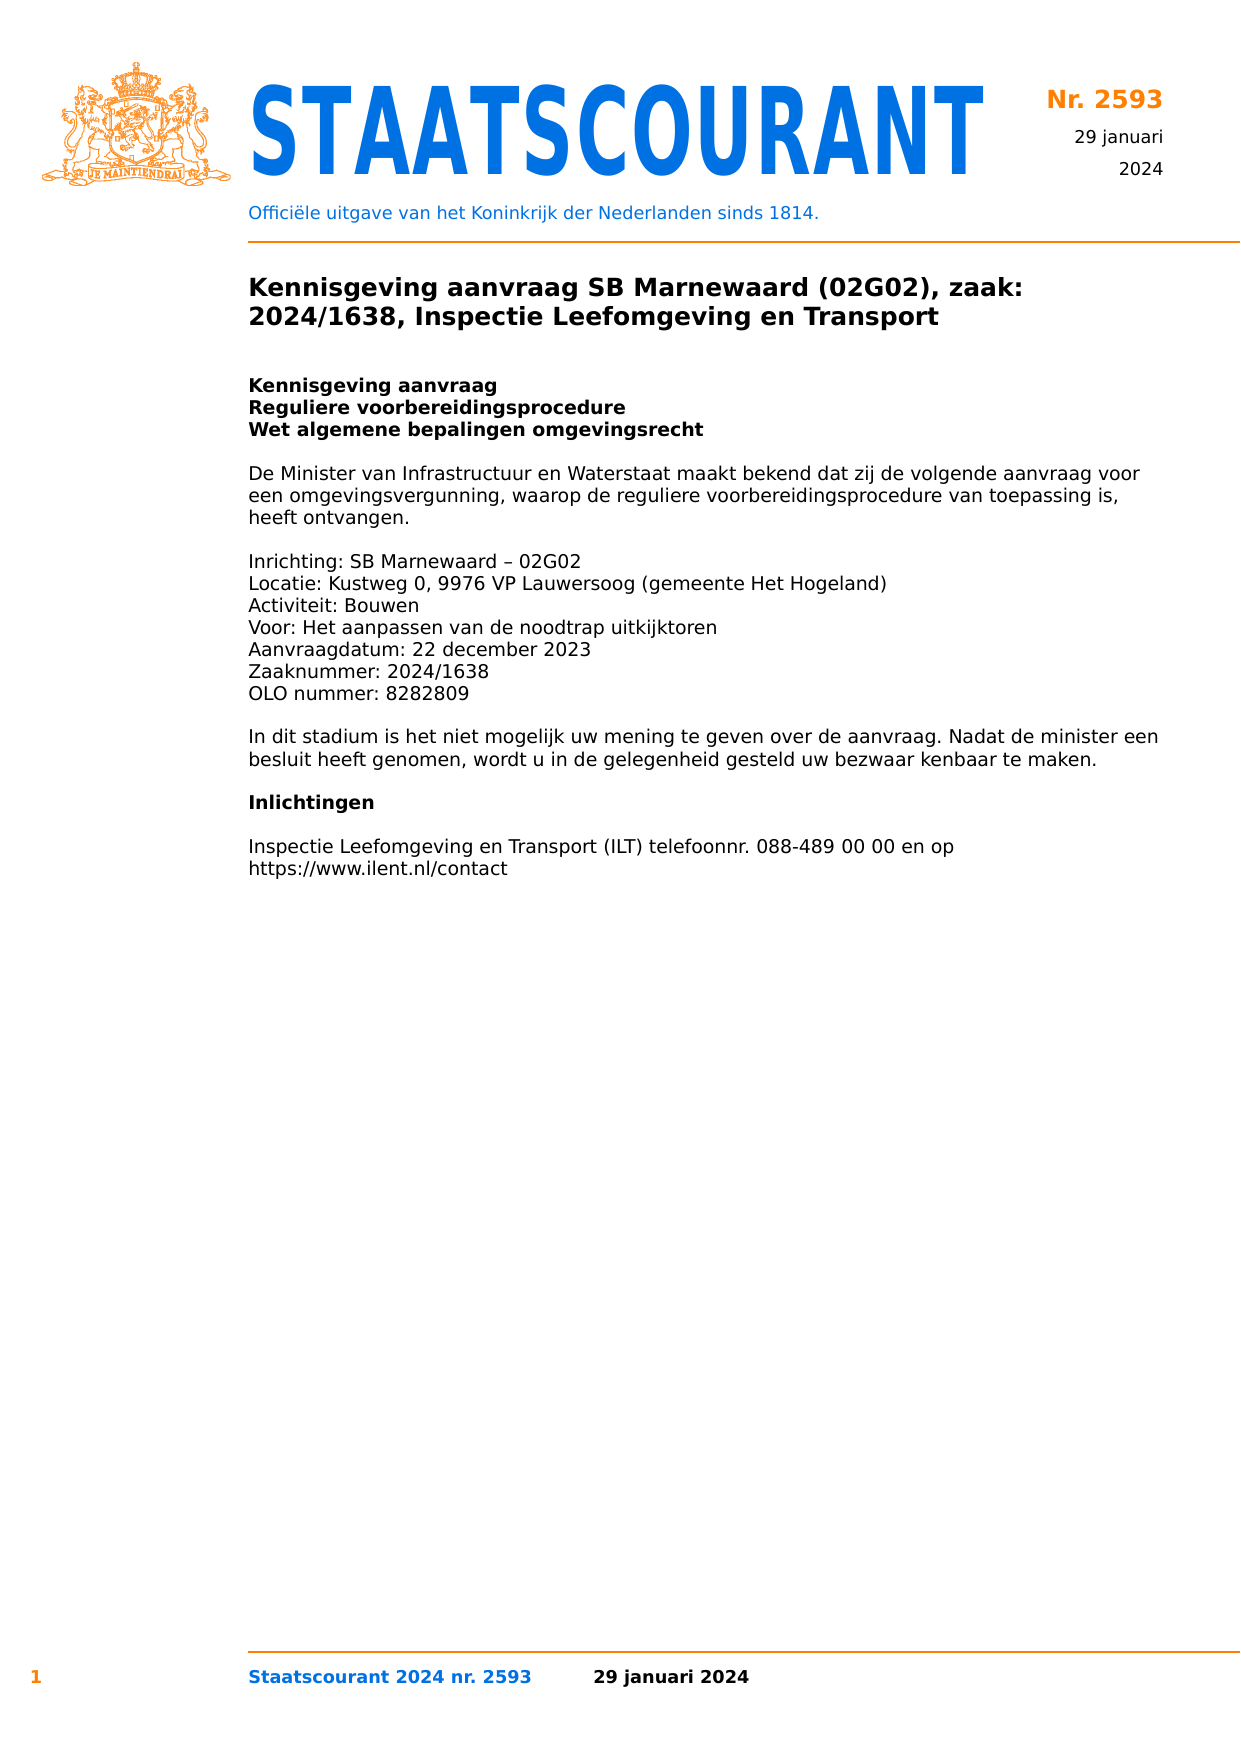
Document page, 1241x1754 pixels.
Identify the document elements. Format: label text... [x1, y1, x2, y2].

subtitle Kennisgeving aanvraag SB Marnewaard (02G02), zaak: 2024/1638, Inspectie Leefomgeving en Transport [248, 273, 1163, 331]
table_header Nr. 2593 [998, 62, 1240, 121]
text De Minister van Infrastructuur en Waterstaat maakt bekend dat zij de volgende aanvraag voor een omgevingsvergunning, waarop de reguliere voorbereidingsprocedure van toepassing is, heeft ontvangen. [248, 463, 1163, 529]
text Activiteit: Bouwen [248, 595, 1163, 617]
text OLO nummer: 8282809 [248, 683, 1163, 704]
text Zaaknummer: 2024/1638 [248, 661, 1163, 683]
subtitle Inlichtingen [248, 792, 1163, 814]
table_header [25, 62, 248, 241]
picture [41, 62, 231, 186]
text In dit stadium is het niet mogelijk uw mening te geven over de aanvraag. Nadat de minister een besluit heeft genomen, wordt u in de gelegenheid gesteld uw bezwaar kenbaar te maken. [248, 726, 1163, 770]
text Inspectie Leefomgeving en Transport (ILT) telefoonnr. 088-489 00 00 en op https://www.ilent.nl/contact [248, 836, 1163, 880]
text Locatie: Kustweg 0, 9976 VP Lauwersoog (gemeente Het Hogeland) [248, 573, 1163, 595]
text Voor: Het aanpassen van de noodtrap uitkijktoren [248, 617, 1163, 639]
text Wet algemene bepalingen omgevingsrecht [248, 419, 1163, 441]
text Aanvraagdatum: 22 december 2023 [248, 639, 1163, 661]
table_cell 29 januari [998, 121, 1240, 153]
table_header STAATSCOURANT [248, 62, 998, 203]
table_cell Officiële uitgave van het Koninkrijk der Nederlanden sinds 1814. [248, 203, 1240, 241]
text Kennisgeving aanvraag [248, 375, 1163, 397]
table_cell 2024 [998, 153, 1240, 203]
text Reguliere voorbereidingsprocedure [248, 397, 1163, 419]
text Inrichting: SB Marnewaard – 02G02 [248, 551, 1163, 573]
